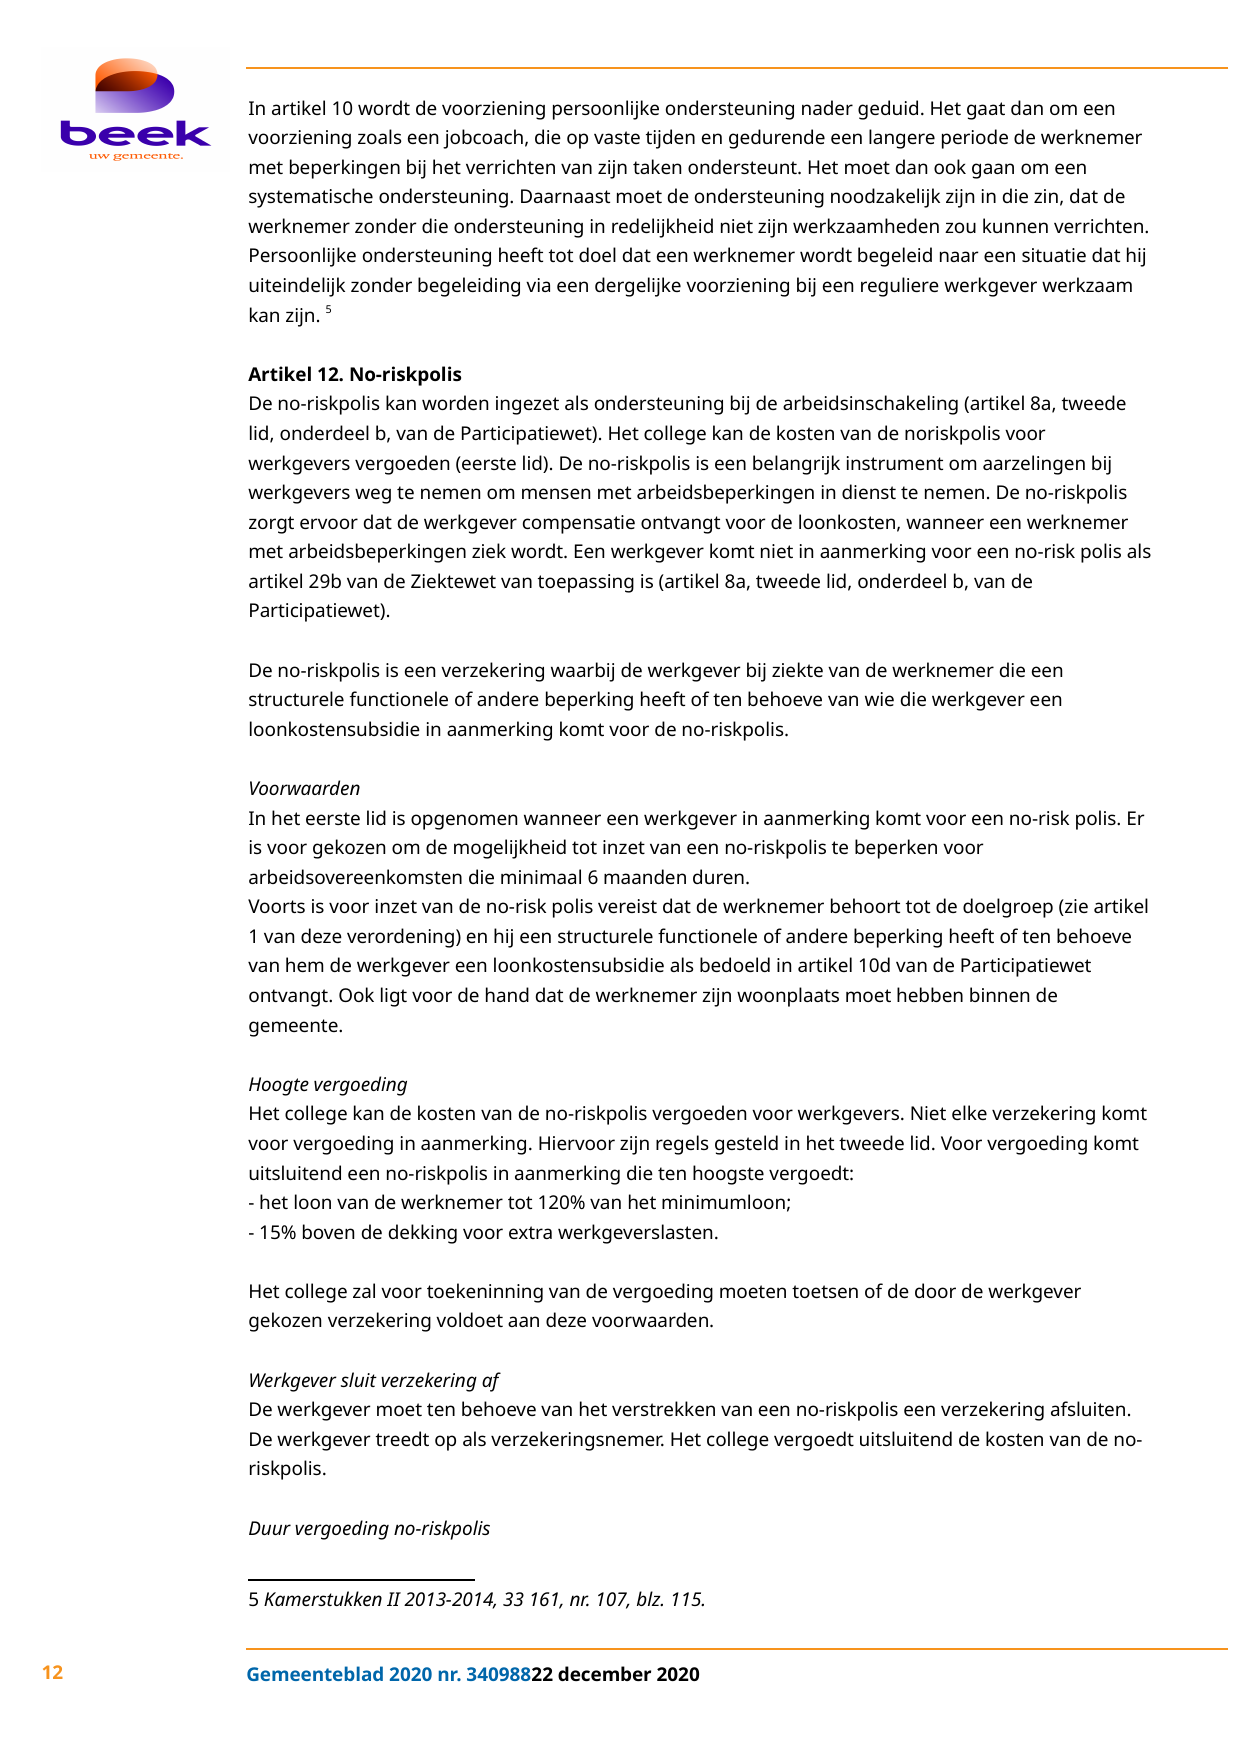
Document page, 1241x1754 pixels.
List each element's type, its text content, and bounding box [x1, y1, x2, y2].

text Hoogte vergoeding [248, 1071, 1152, 1097]
text Voorwaarden [248, 775, 1152, 801]
picture [41, 47, 231, 172]
text - 15% boven de dekking voor extra werkgeverslasten. [248, 1219, 1152, 1245]
text Duur vergoeding no-riskpolis [248, 1515, 1152, 1541]
text In artikel 10 wordt de voorziening persoonlijke ondersteuning nader geduid. Het gaat dan om een voorziening zoals een jobcoach, die op vaste tijden en gedurende een langere periode de werknemer met beperkingen bij het verrichten van zijn taken ondersteunt. Het moet dan ook gaan om een systematische ondersteuning. Daarnaast moet de ondersteuning noodzakelijk zijn in die zin, dat de werknemer zonder die ondersteuning in redelijkheid niet zijn werkzaamheden zou kunnen verrichten. Persoonlijke ondersteuning heeft tot doel dat een werknemer wordt begeleid naar een situatie dat hij uiteindelijk zonder begeleiding via een dergelijke voorziening bij een reguliere werkgever werkzaam kan zijn. [248, 95, 1152, 328]
text Artikel 12. No-riskpolis [248, 361, 1152, 387]
text Kamerstukken II 2013-2014, 33 161, nr. 107, blz. 115. [248, 1586, 1152, 1612]
text Werkgever sluit verzekering af [248, 1367, 1152, 1393]
text Het college kan de kosten van de no-riskpolis vergoeden voor werkgevers. Niet elke verzekering komt voor vergoeding in aanmerking. Hiervoor zijn regels gesteld in het tweede lid. Voor vergoeding komt uitsluitend een no-riskpolis in aanmerking die ten hoogste vergoedt: [248, 1101, 1152, 1186]
text - het loon van de werknemer tot 120% van het minimumloon; [248, 1189, 1152, 1215]
text De no-riskpolis kan worden ingezet als ondersteuning bij de arbeidsinschakeling (artikel 8a, tweede lid, onderdeel b, van de Participatiewet). Het college kan de kosten van de noriskpolis voor werkgevers vergoeden (eerste lid). De no-riskpolis is een belangrijk instrument om aarzelingen bij werkgevers weg te nemen om mensen met arbeidsbeperkingen in dienst te nemen. De no-riskpolis zorgt ervoor dat de werkgever compensatie ontvangt voor de loonkosten, wanneer een werknemer met arbeidsbeperkingen ziek wordt. Een werkgever komt niet in aanmerking voor een no-risk polis als artikel 29b van de Ziektewet van toepassing is (artikel 8a, tweede lid, onderdeel b, van de Participatiewet). [248, 391, 1152, 623]
text Het college zal voor toekeninning van de vergoeding moeten toetsen of de door de werkgever gekozen verzekering voldoet aan deze voorwaarden. [248, 1278, 1152, 1333]
text De werkgever moet ten behoeve van het verstrekken van een no-riskpolis een verzekering afsluiten. De werkgever treedt op als verzekeringsnemer. Het college vergoedt uitsluitend de kosten van de no-riskpolis. [248, 1396, 1152, 1481]
text Voorts is voor inzet van de no-risk polis vereist dat de werknemer behoort tot de doelgroep (zie artikel 1 van deze verordening) en hij een structurele functionele of andere beperking heeft of ten behoeve van hem de werkgever een loonkostensubsidie als bedoeld in artikel 10d van de Participatiewet ontvangt. Ook ligt voor de hand dat de werknemer zijn woonplaats moet hebben binnen de gemeente. [248, 893, 1152, 1038]
text De no-riskpolis is een verzekering waarbij de werkgever bij ziekte van de werknemer die een structurele functionele of andere beperking heeft of ten behoeve van wie die werkgever een loonkostensubsidie in aanmerking komt voor de no-riskpolis. [248, 657, 1152, 742]
text In het eerste lid is opgenomen wanneer een werkgever in aanmerking komt voor een no-risk polis. Er is voor gekozen om de mogelijkheid tot inzet van een no-riskpolis te beperken voor arbeidsovereenkomsten die minimaal 6 maanden duren. [248, 805, 1152, 890]
